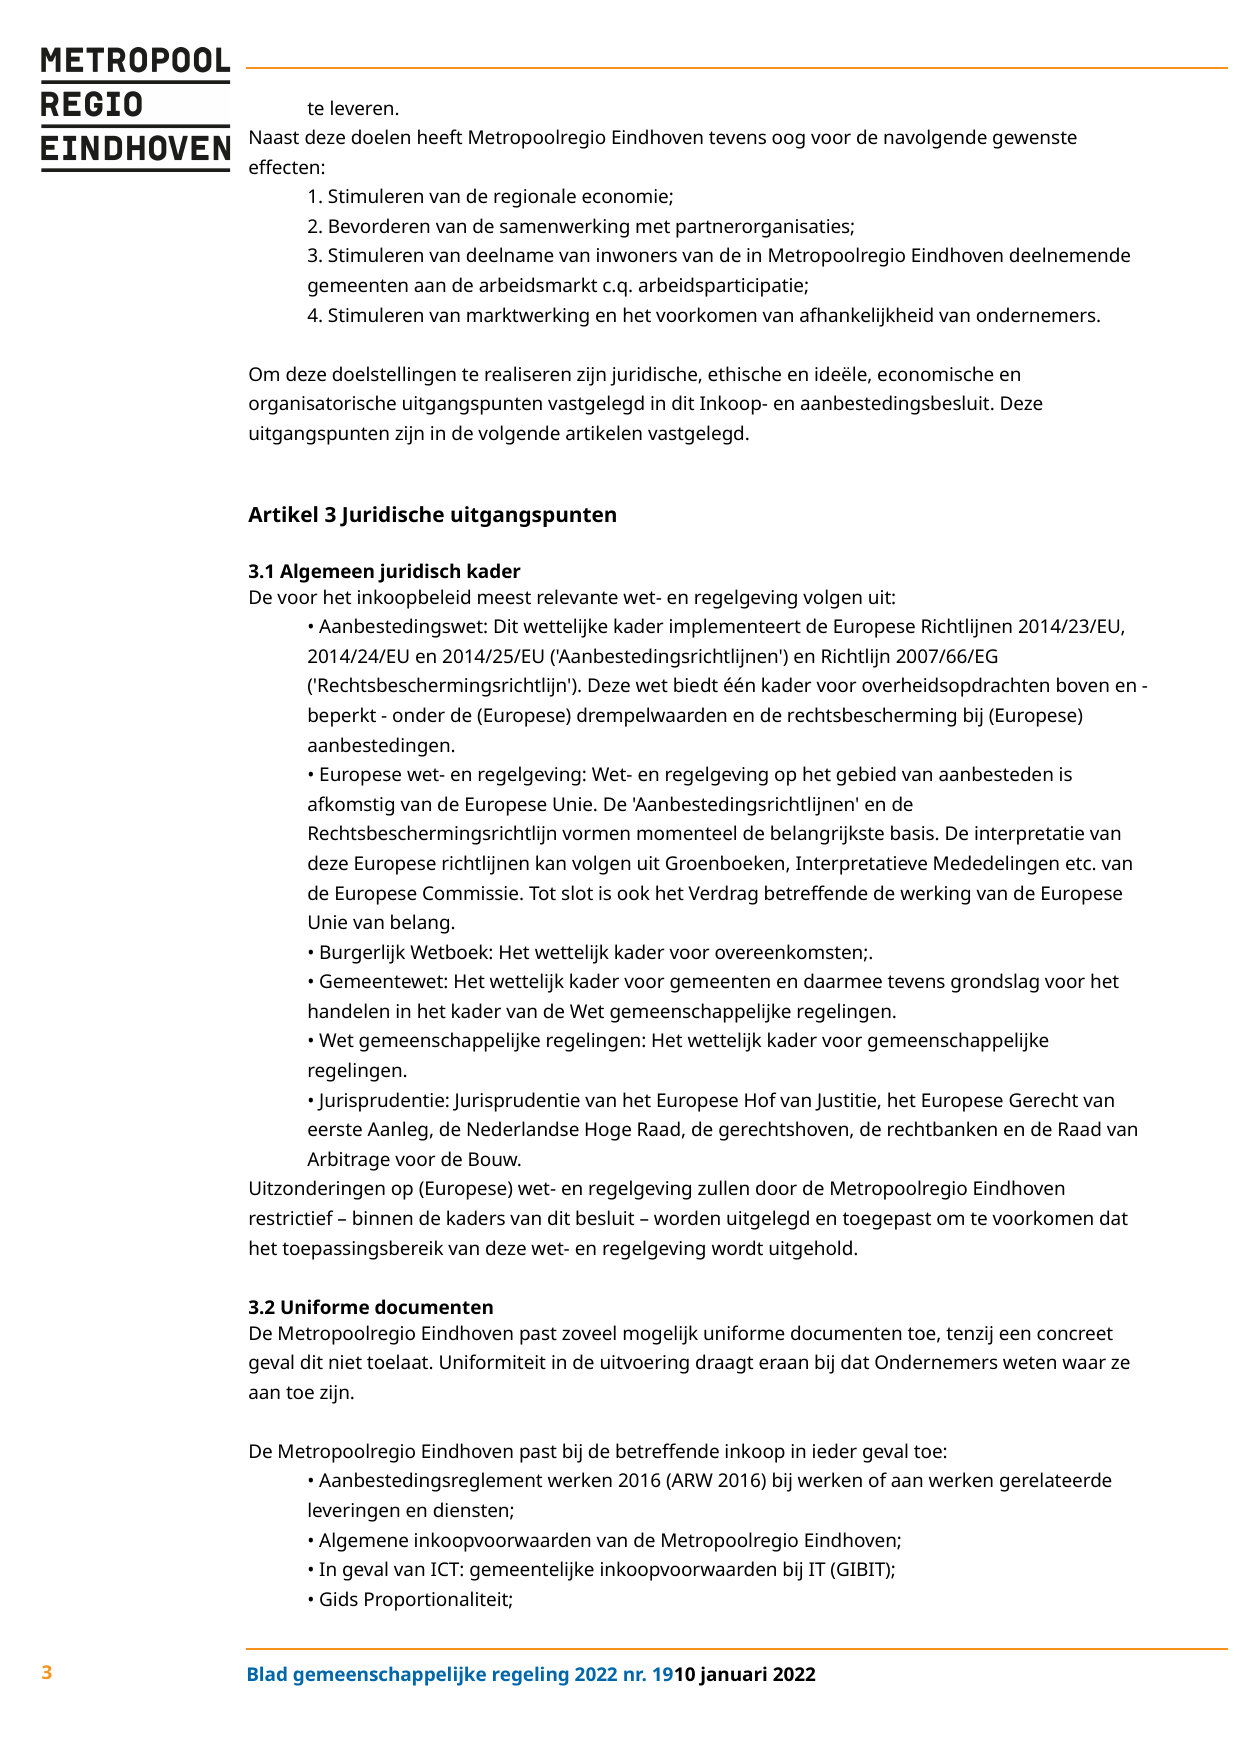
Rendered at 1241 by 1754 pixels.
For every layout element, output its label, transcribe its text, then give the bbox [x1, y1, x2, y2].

list • Wet gemeenschappelijke regelingen: Het wettelijk kader voor gemeenschappelijke regelingen. [248, 1028, 1152, 1083]
text De Metropoolregio Eindhoven past zoveel mogelijk uniforme documenten toe, tenzij een concreet geval dit niet toelaat. Uniformiteit in de uitvoering draagt eraan bij dat Ondernemers weten waar ze aan toe zijn. [248, 1320, 1152, 1404]
list te leveren. [248, 95, 1152, 121]
text De voor het inkoopbeleid meest relevante wet- en regelgeving volgen uit: [248, 584, 1152, 610]
list • Gids Proportionaliteit; [248, 1586, 1152, 1612]
text Artikel 3 Juridische uitgangspunten [248, 500, 1152, 529]
list • Aanbestedingswet: Dit wettelijke kader implementeert de Europese Richtlijnen 2014/23/EU, 2014/24/EU en 2014/25/EU ('Aanbestedingsrichtlijnen') en Richtlijn 2007/66/EG ('Rechtsbeschermingsrichtlijn'). Deze wet biedt één kader voor overheidsopdrachten boven en - beperkt - onder de (Europese) drempelwaarden en de rechtsbescherming bij (Europese) aanbestedingen. [248, 613, 1152, 758]
list • Algemene inkoopvoorwaarden van de Metropoolregio Eindhoven; [248, 1527, 1152, 1552]
list 4. Stimuleren van marktwerking en het voorkomen van afhankelijkheid van ondernemers. [248, 302, 1152, 328]
text Naast deze doelen heeft Metropoolregio Eindhoven tevens oog voor de navolgende gewenste effecten: [248, 124, 1152, 180]
list • Burgerlijk Wetboek: Het wettelijk kader voor overeenkomsten;. [248, 939, 1152, 965]
text Om deze doelstellingen te realiseren zijn juridische, ethische en ideële, economische en organisatorische uitgangspunten vastgelegd in dit Inkoop- en aanbestedingsbesluit. Deze uitgangspunten zijn in de volgende artikelen vastgelegd. [248, 361, 1152, 446]
picture [41, 47, 231, 172]
text Uitzonderingen op (Europese) wet- en regelgeving zullen door de Metropoolregio Eindhoven restrictief – binnen de kaders van dit besluit – worden uitgelegd en toegepast om te voorkomen dat het toepassingsbereik van deze wet- en regelgeving wordt uitgehold. [248, 1176, 1152, 1261]
list • Europese wet- en regelgeving: Wet- en regelgeving op het gebied van aanbesteden is afkomstig van de Europese Unie. De 'Aanbestedingsrichtlijnen' en de Rechtsbeschermingsrichtlijn vormen momenteel de belangrijkste basis. De interpretatie van deze Europese richtlijnen kan volgen uit Groenboeken, Interpretatieve Mededelingen etc. van de Europese Commissie. Tot slot is ook het Verdrag betreffende de werking van de Europese Unie van belang. [248, 761, 1152, 935]
list • Aanbestedingsreglement werken 2016 (ARW 2016) bij werken of aan werken gerelateerde leveringen en diensten; [248, 1468, 1152, 1523]
list 2. Bevorderen van de samenwerking met partnerorganisaties; [248, 213, 1152, 239]
text De Metropoolregio Eindhoven past bij de betreffende inkoop in ieder geval toe: [248, 1438, 1152, 1464]
list 1. Stimuleren van de regionale economie; [248, 183, 1152, 209]
list • In geval van ICT: gemeentelijke inkoopvoorwaarden bij IT (GIBIT); [248, 1556, 1152, 1582]
list • Jurisprudentie: Jurisprudentie van het Europese Hof van Justitie, het Europese Gerecht van eerste Aanleg, de Nederlandse Hoge Raad, de gerechtshoven, de rechtbanken en de Raad van Arbitrage voor de Bouw. [248, 1087, 1152, 1172]
text 3.2 Uniforme documenten [248, 1294, 1152, 1320]
list 3. Stimuleren van deelname van inwoners van de in Metropoolregio Eindhoven deelnemende gemeenten aan de arbeidsmarkt c.q. arbeidsparticipatie; [248, 243, 1152, 298]
list • Gemeentewet: Het wettelijk kader voor gemeenten en daarmee tevens grondslag voor het handelen in het kader van de Wet gemeenschappelijke regelingen. [248, 968, 1152, 1024]
text 3.1 Algemeen juridisch kader [248, 558, 1152, 584]
